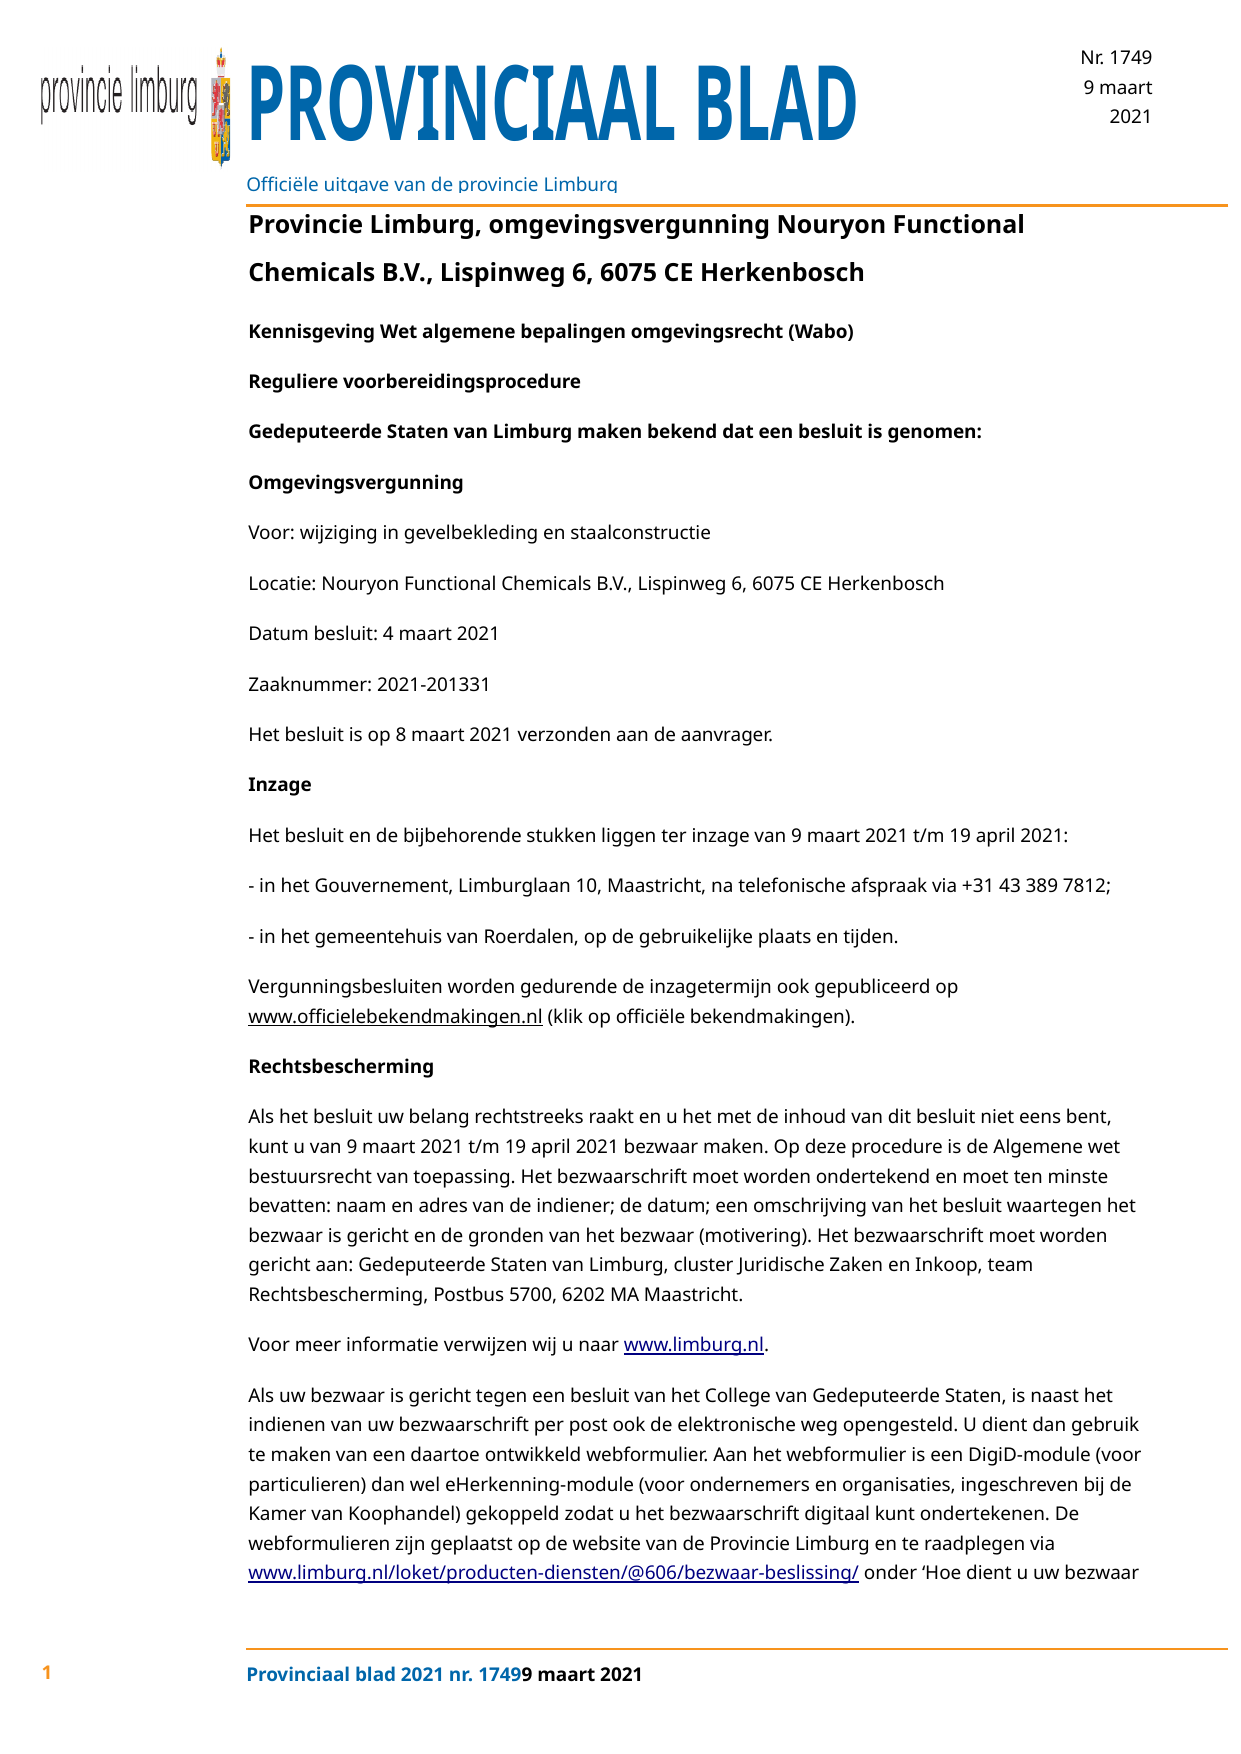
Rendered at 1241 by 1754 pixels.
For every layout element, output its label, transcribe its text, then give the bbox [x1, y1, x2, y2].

text Provincie Limburg, omgevingsvergunning Nouryon Functional Chemicals B.V., Lispinweg 6, 6075 CE Herkenbosch [248, 207, 1152, 288]
text Gedeputeerde Staten van Limburg maken bekend dat een besluit is genomen: [248, 419, 1152, 444]
text Kennisgeving Wet algemene bepalingen omgevingsrecht (Wabo) [248, 318, 1152, 344]
text Datum besluit: 4 maart 2021 [248, 620, 1152, 646]
text Zaaknummer: 2021-201331 [248, 671, 1152, 697]
text Als uw bezwaar is gericht tegen een besluit van het College van Gedeputeerde Staten, is naast het indienen van uw bezwaarschrift per post ook de elektronische weg opengesteld. U dient dan gebruik te maken van een daartoe ontwikkeld webformulier. Aan het webformulier is een DigiD-module (voor particulieren) dan wel eHerkenning-module (voor ondernemers en organisaties, ingeschreven bij de Kamer van Koophandel) gekoppeld zodat u het bezwaarschrift digitaal kunt ondertekenen. De webformulieren zijn geplaatst op de website van de Provincie Limburg en te raadplegen via www.limburg.nl/loket/producten-diensten/@606/bezwaar-beslissing/ onder ‘Hoe dient u uw bezwaar [248, 1382, 1152, 1585]
text Reguliere voorbereidingsprocedure [248, 368, 1152, 394]
text Locatie: Nouryon Functional Chemicals B.V., Lispinweg 6, 6075 CE Herkenbosch [248, 570, 1152, 596]
text Voor: wijziging in gevelbekleding en staalconstructie [248, 519, 1152, 545]
text Voor meer informatie verwijzen wij u naar www.limburg.nl. [248, 1332, 1152, 1357]
text - in het Gouvernement, Limburglaan 10, Maastricht, na telefonische afspraak via +31 43 389 7812; [248, 872, 1152, 898]
text Omgevingsvergunning [248, 469, 1152, 495]
text Het besluit is op 8 maart 2021 verzonden aan de aanvrager. [248, 721, 1152, 747]
text Als het besluit uw belang rechtstreeks raakt en u het met de inhoud van dit besluit niet eens bent, kunt u van 9 maart 2021 t/m 19 april 2021 bezwaar maken. Op deze procedure is de Algemene wet bestuursrecht van toepassing. Het bezwaarschrift moet worden ondertekend en moet ten minste bevatten: naam en adres van de indiener; de datum; een omschrijving van het besluit waartegen het bezwaar is gericht en de gronden van het bezwaar (motivering). Het bezwaarschrift moet worden gericht aan: Gedeputeerde Staten van Limburg, cluster Juridische Zaken en Inkoop, team Rechtsbescherming, Postbus 5700, 6202 MA Maastricht. [248, 1104, 1152, 1307]
text Rechtsbescherming [248, 1053, 1152, 1079]
text - in het gemeentehuis van Roerdalen, op de gebruikelijke plaats en tijden. [248, 923, 1152, 949]
text Vergunningsbesluiten worden gedurende de inzagetermijn ook gepubliceerd op www.officielebekendmakingen.nl (klik op officiële bekendmakingen). [248, 973, 1152, 1029]
text Inzage [248, 772, 1152, 797]
picture [41, 47, 231, 172]
text Het besluit en de bijbehorende stukken liggen ter inzage van 9 maart 2021 t/m 19 april 2021: [248, 822, 1152, 848]
